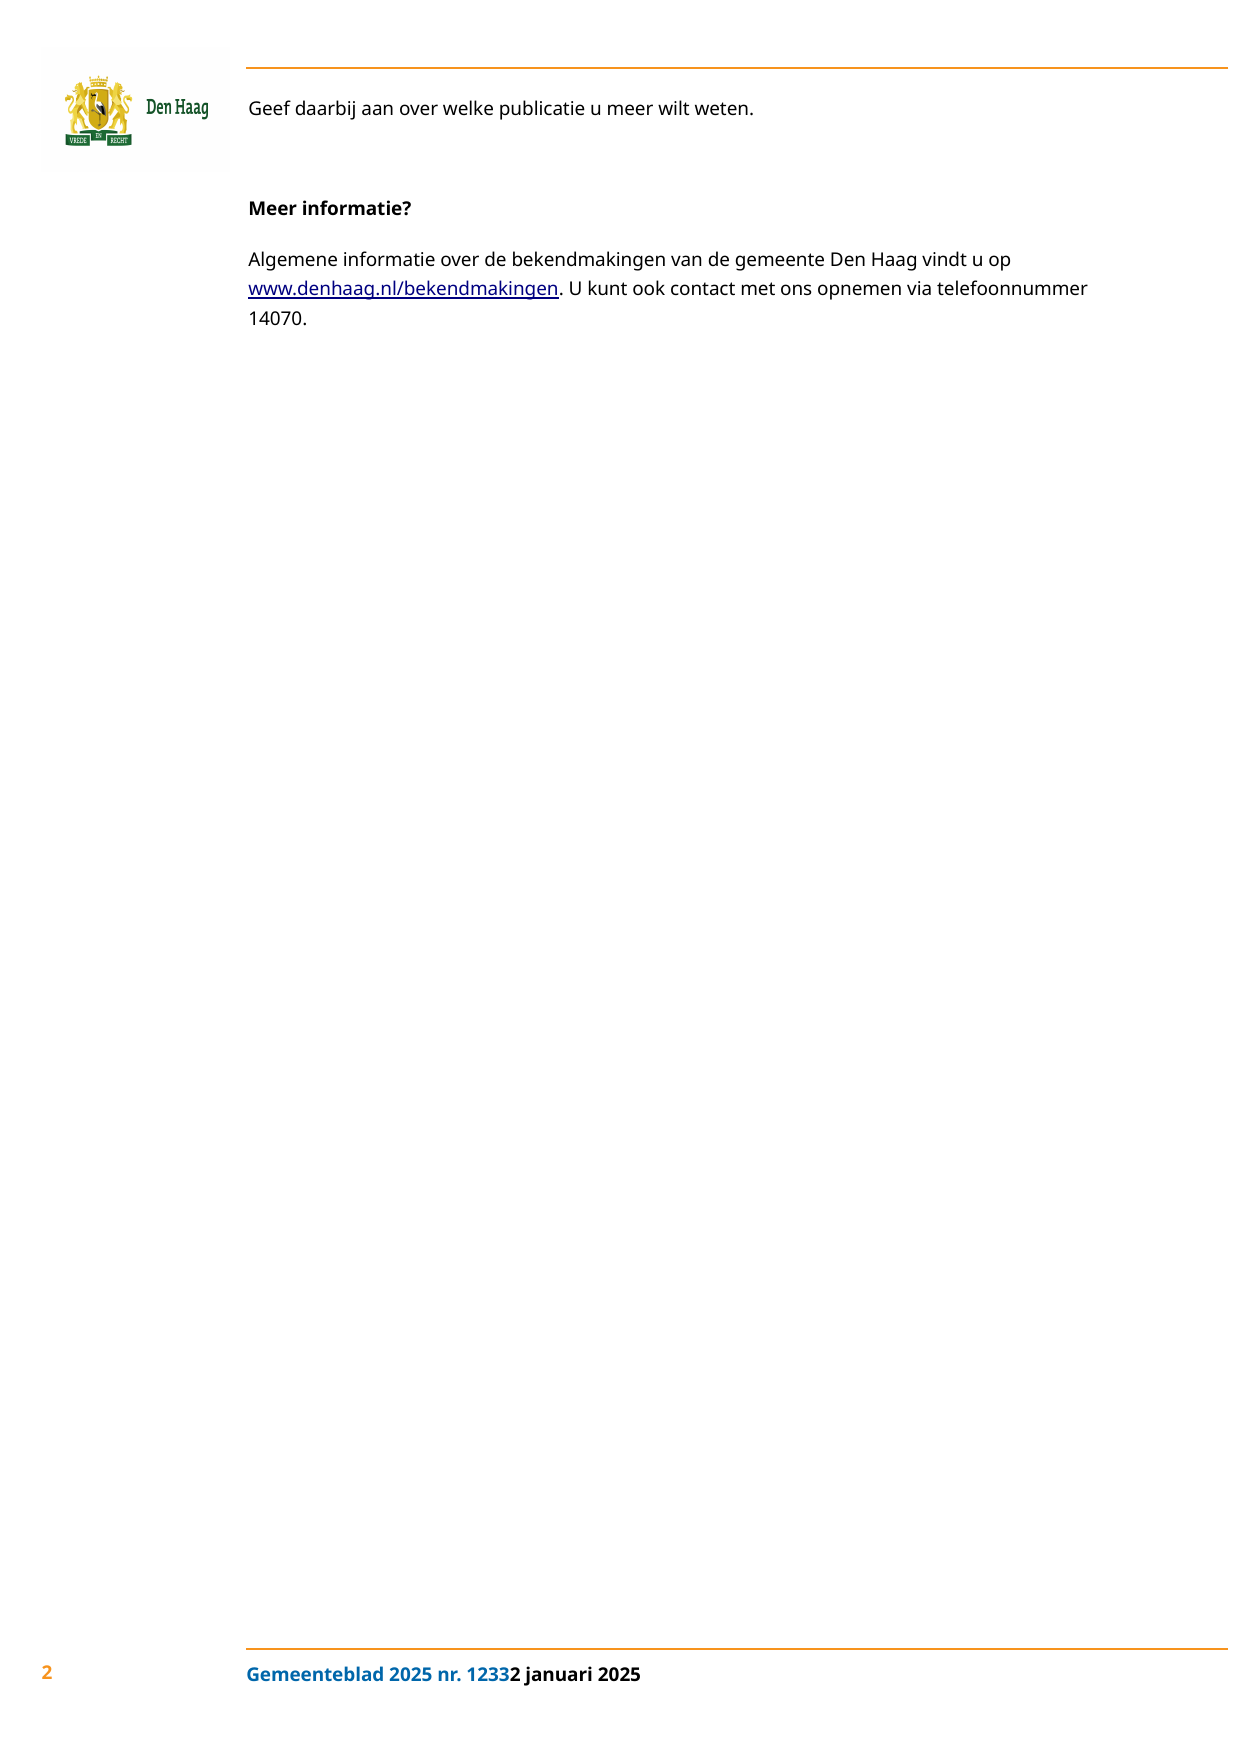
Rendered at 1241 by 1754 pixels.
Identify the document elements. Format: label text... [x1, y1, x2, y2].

text Geef daarbij aan over welke publicatie u meer wilt weten. [248, 95, 1152, 121]
text Meer informatie? [248, 196, 1152, 221]
picture [41, 47, 231, 172]
text Algemene informatie over de bekendmakingen van de gemeente Den Haag vindt u op www.denhaag.nl/bekendmakingen. U kunt ook contact met ons opnemen via telefoonnummer 14070. [248, 246, 1152, 331]
